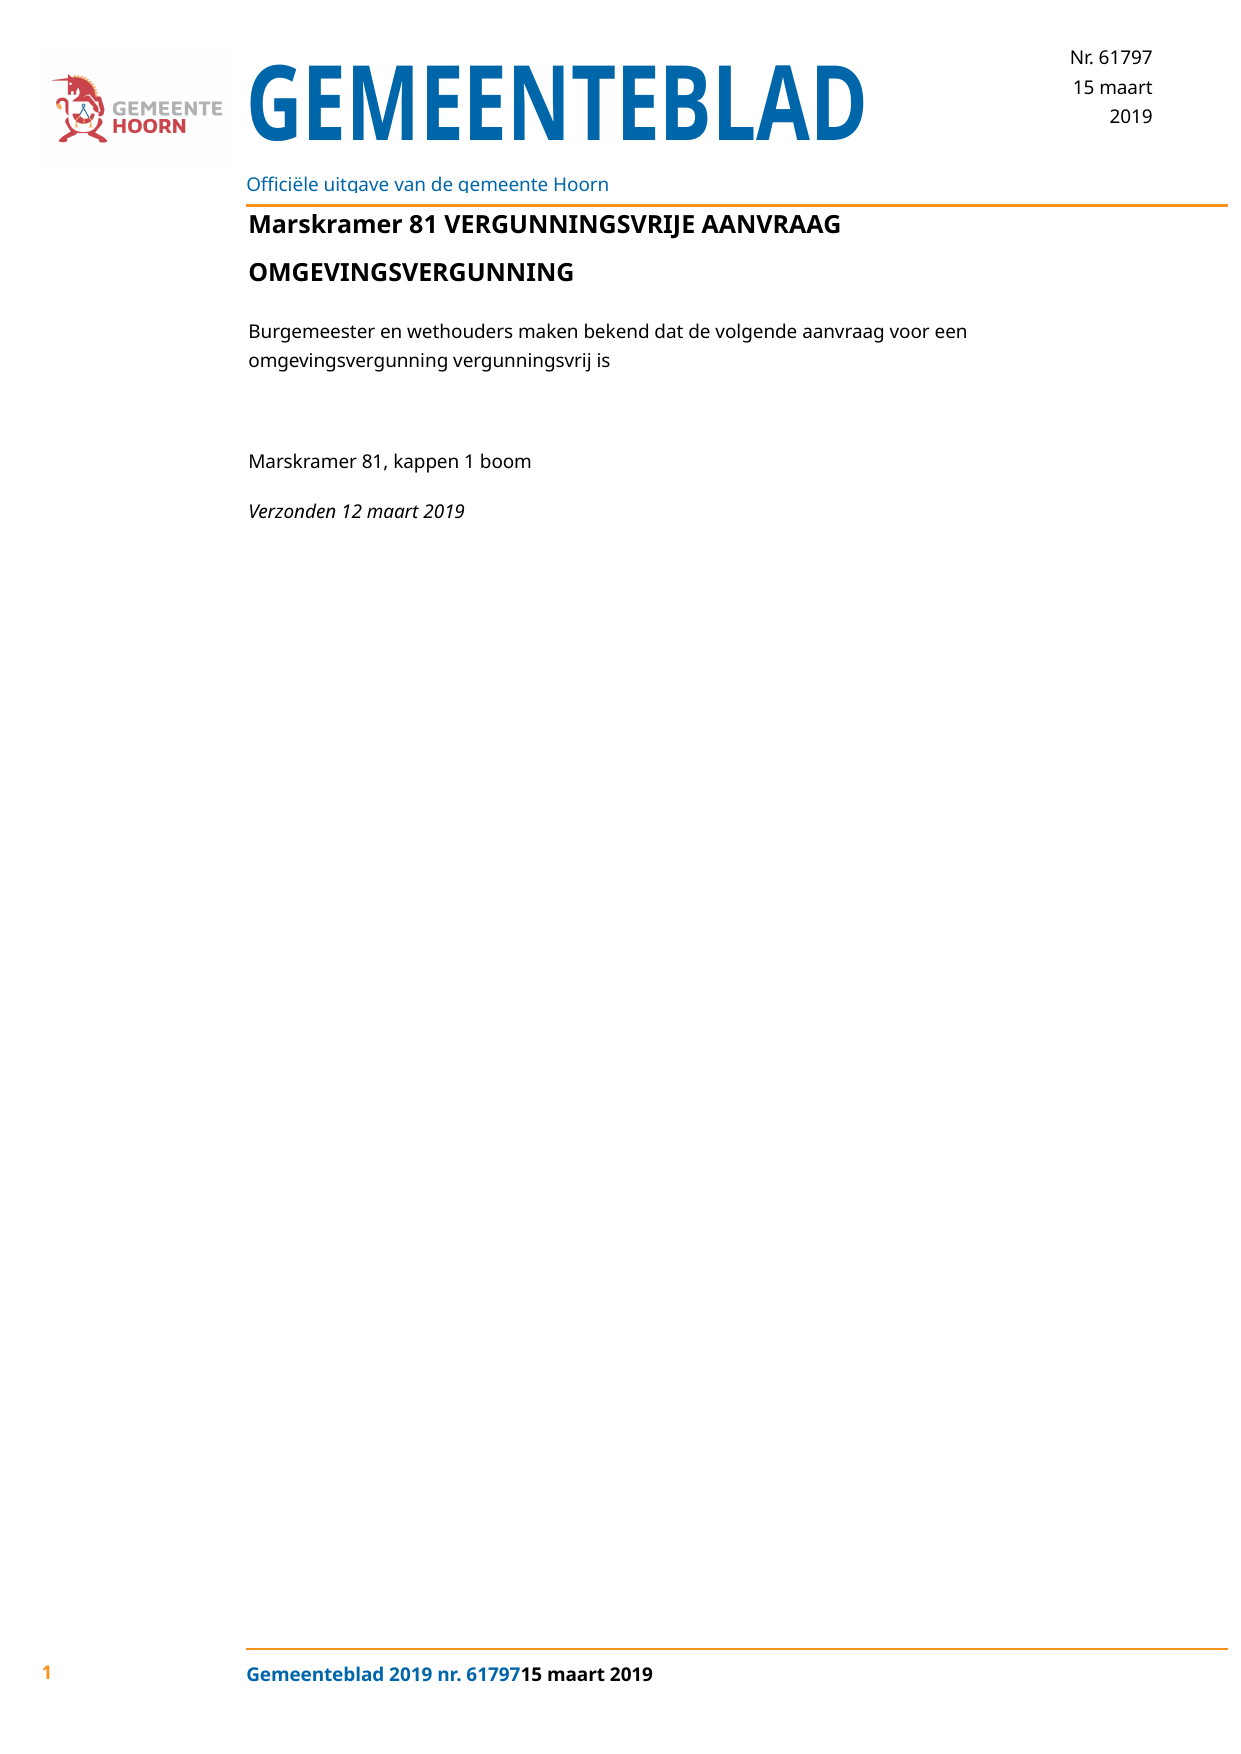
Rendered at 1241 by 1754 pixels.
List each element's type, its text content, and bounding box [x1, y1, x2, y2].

text Verzonden 12 maart 2019 [248, 499, 1152, 524]
text Marskramer 81 VERGUNNINGSVRIJE AANVRAAG OMGEVINGSVERGUNNING [248, 207, 1152, 288]
text Burgemeester en wethouders maken bekend dat de volgende aanvraag voor een omgevingsvergunning vergunningsvrij is [248, 318, 1152, 373]
text Marskramer 81, kappen 1 boom [248, 448, 1152, 474]
picture [41, 47, 231, 172]
